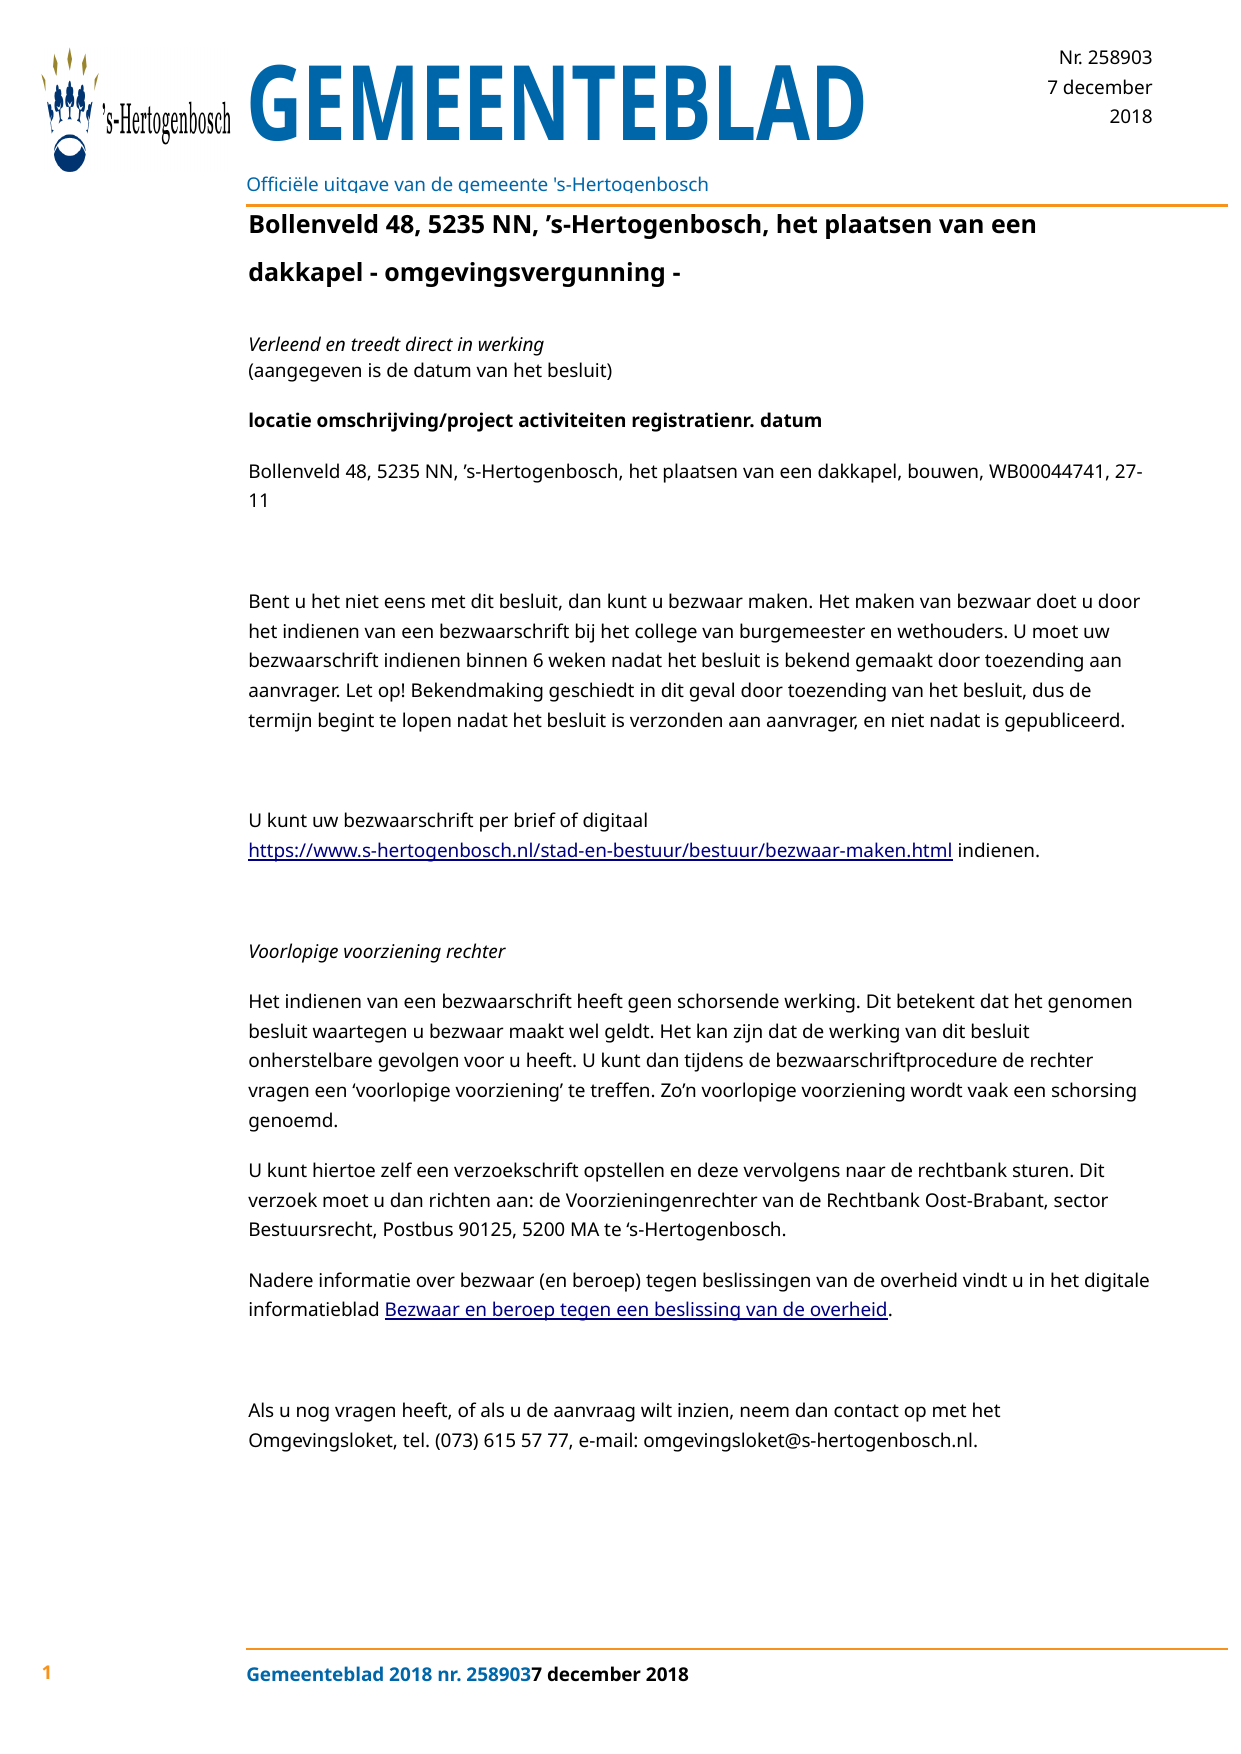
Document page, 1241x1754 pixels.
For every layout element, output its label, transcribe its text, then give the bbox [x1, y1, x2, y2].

text locatie omschrijving/project activiteiten registratienr. datum [248, 408, 1152, 433]
text Nadere informatie over bezwaar (en beroep) tegen beslissingen van de overheid vindt u in het digitale informatieblad Bezwaar en beroep tegen een beslissing van de overheid. [248, 1267, 1152, 1322]
text Bollenveld 48, 5235 NN, ’s-Hertogenbosch, het plaatsen van een dakkapel - omgevingsvergunning - [248, 207, 1152, 288]
picture [41, 47, 231, 172]
text Bollenveld 48, 5235 NN, ’s-Hertogenbosch, het plaatsen van een dakkapel, bouwen, WB00044741, 27-11 [248, 458, 1152, 513]
text Voorlopige voorziening rechter [248, 938, 1152, 964]
text U kunt hiertoe zelf een verzoekschrift opstellen en deze vervolgens naar de rechtbank sturen. Dit verzoek moet u dan richten aan: de Voorzieningenrechter van de Rechtbank Oost-Brabant, sector Bestuursrecht, Postbus 90125, 5200 MA te ‘s-Hertogenbosch. [248, 1157, 1152, 1242]
text Als u nog vragen heeft, of als u de aanvraag wilt inzien, neem dan contact op met het Omgevingsloket, tel. (073) 615 57 77, e-mail: omgevingsloket@s-hertogenbosch.nl. [248, 1397, 1152, 1452]
text U kunt uw bezwaarschrift per brief of digitaal https://www.s-hertogenbosch.nl/stad-en-bestuur/bestuur/bezwaar-maken.html indienen. [248, 808, 1152, 863]
text (aangegeven is de datum van het besluit) [248, 357, 1152, 383]
text Het indienen van een bezwaarschrift heeft geen schorsende werking. Dit betekent dat het genomen besluit waartegen u bezwaar maakt wel geldt. Het kan zijn dat de werking van dit besluit onherstelbare gevolgen voor u heeft. U kunt dan tijdens de bezwaarschriftprocedure de rechter vragen een ‘voorlopige voorziening’ te treffen. Zo’n voorlopige voorziening wordt vaak een schorsing genoemd. [248, 988, 1152, 1132]
text Verleend en treedt direct in werking [248, 331, 1152, 357]
text Bent u het niet eens met dit besluit, dan kunt u bezwaar maken. Het maken van bezwaar doet u door het indienen van een bezwaarschrift bij het college van burgemeester en wethouders. U moet uw bezwaarschrift indienen binnen 6 weken nadat het besluit is bekend gemaakt door toezending aan aanvrager. Let op! Bekendmaking geschiedt in dit geval door toezending van het besluit, dus de termijn begint te lopen nadat het besluit is verzonden aan aanvrager, en niet nadat is gepubliceerd. [248, 588, 1152, 732]
